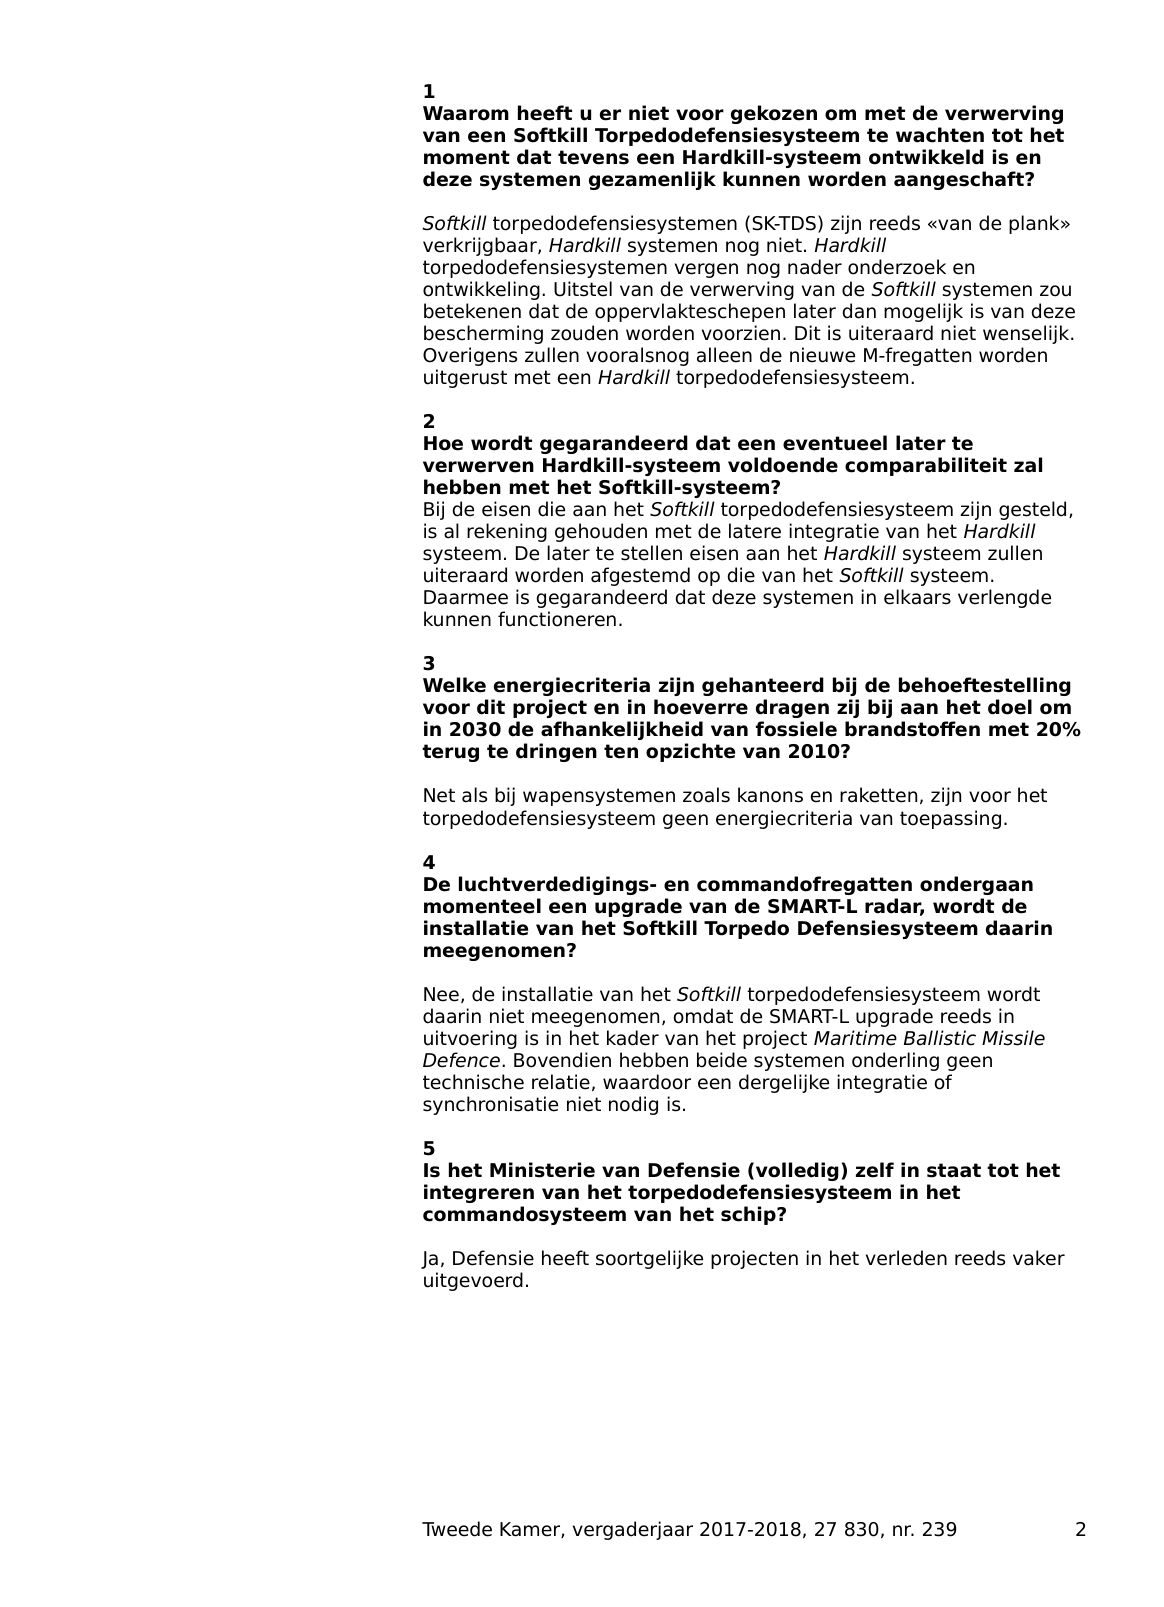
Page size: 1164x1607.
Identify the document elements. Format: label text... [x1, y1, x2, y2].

text 1 [422, 81, 1087, 103]
text Hoe wordt gegarandeerd dat een eventueel later te verwerven Hardkill-systeem voldoende comparabiliteit zal hebben met het Softkill-systeem? [422, 433, 1087, 499]
text Welke energiecriteria zijn gehanteerd bij de behoeftestelling voor dit project en in hoeverre dragen zij bij aan het doel om in 2030 de afhankelijkheid van fossiele brandstoffen met 20% terug te dringen ten opzichte van 2010? [422, 675, 1087, 763]
text De luchtverdedigings- en commandofregatten ondergaan momenteel een upgrade van de SMART-L radar, wordt de installatie van het Softkill Torpedo Defensiesysteem daarin meegenomen? [422, 873, 1087, 961]
text Net als bij wapensystemen zoals kanons en raketten, zijn voor het torpedodefensiesysteem geen energiecriteria van toepassing. [422, 785, 1087, 829]
text Nee, de installatie van het Softkill torpedodefensiesysteem wordt daarin niet meegenomen, omdat de SMART-L upgrade reeds in uitvoering is in het kader van het project Maritime Ballistic Missile Defence. Bovendien hebben beide systemen onderling geen technische relatie, waardoor een dergelijke integratie of synchronisatie niet nodig is. [422, 984, 1087, 1116]
text 2 [422, 411, 1087, 433]
text Ja, Defensie heeft soortgelijke projecten in het verleden reeds vaker uitgevoerd. [422, 1248, 1087, 1292]
text 5 [422, 1138, 1087, 1160]
text Bij de eisen die aan het Softkill torpedodefensiesysteem zijn gesteld, is al rekening gehouden met de latere integratie van het Hardkill systeem. De later te stellen eisen aan het Hardkill systeem zullen uiteraard worden afgestemd op die van het Softkill systeem. Daarmee is gegarandeerd dat deze systemen in elkaars verlengde kunnen functioneren. [422, 499, 1087, 631]
text Softkill torpedodefensiesystemen (SK-TDS) zijn reeds «van de plank» verkrijgbaar, Hardkill systemen nog niet. Hardkill torpedodefensiesystemen vergen nog nader onderzoek en ontwikkeling. Uitstel van de verwerving van de Softkill systemen zou betekenen dat de oppervlakteschepen later dan mogelijk is van deze bescherming zouden worden voorzien. Dit is uiteraard niet wenselijk. Overigens zullen vooralsnog alleen de nieuwe M-fregatten worden uitgerust met een Hardkill torpedodefensiesysteem. [422, 213, 1087, 389]
text 3 [422, 653, 1087, 675]
text 4 [422, 852, 1087, 873]
text Waarom heeft u er niet voor gekozen om met de verwerving van een Softkill Torpedodefensiesysteem te wachten tot het moment dat tevens een Hardkill-systeem ontwikkeld is en deze systemen gezamenlijk kunnen worden aangeschaft? [422, 103, 1087, 191]
text Is het Ministerie van Defensie (volledig) zelf in staat tot het integreren van het torpedodefensiesysteem in het commandosysteem van het schip? [422, 1160, 1087, 1226]
